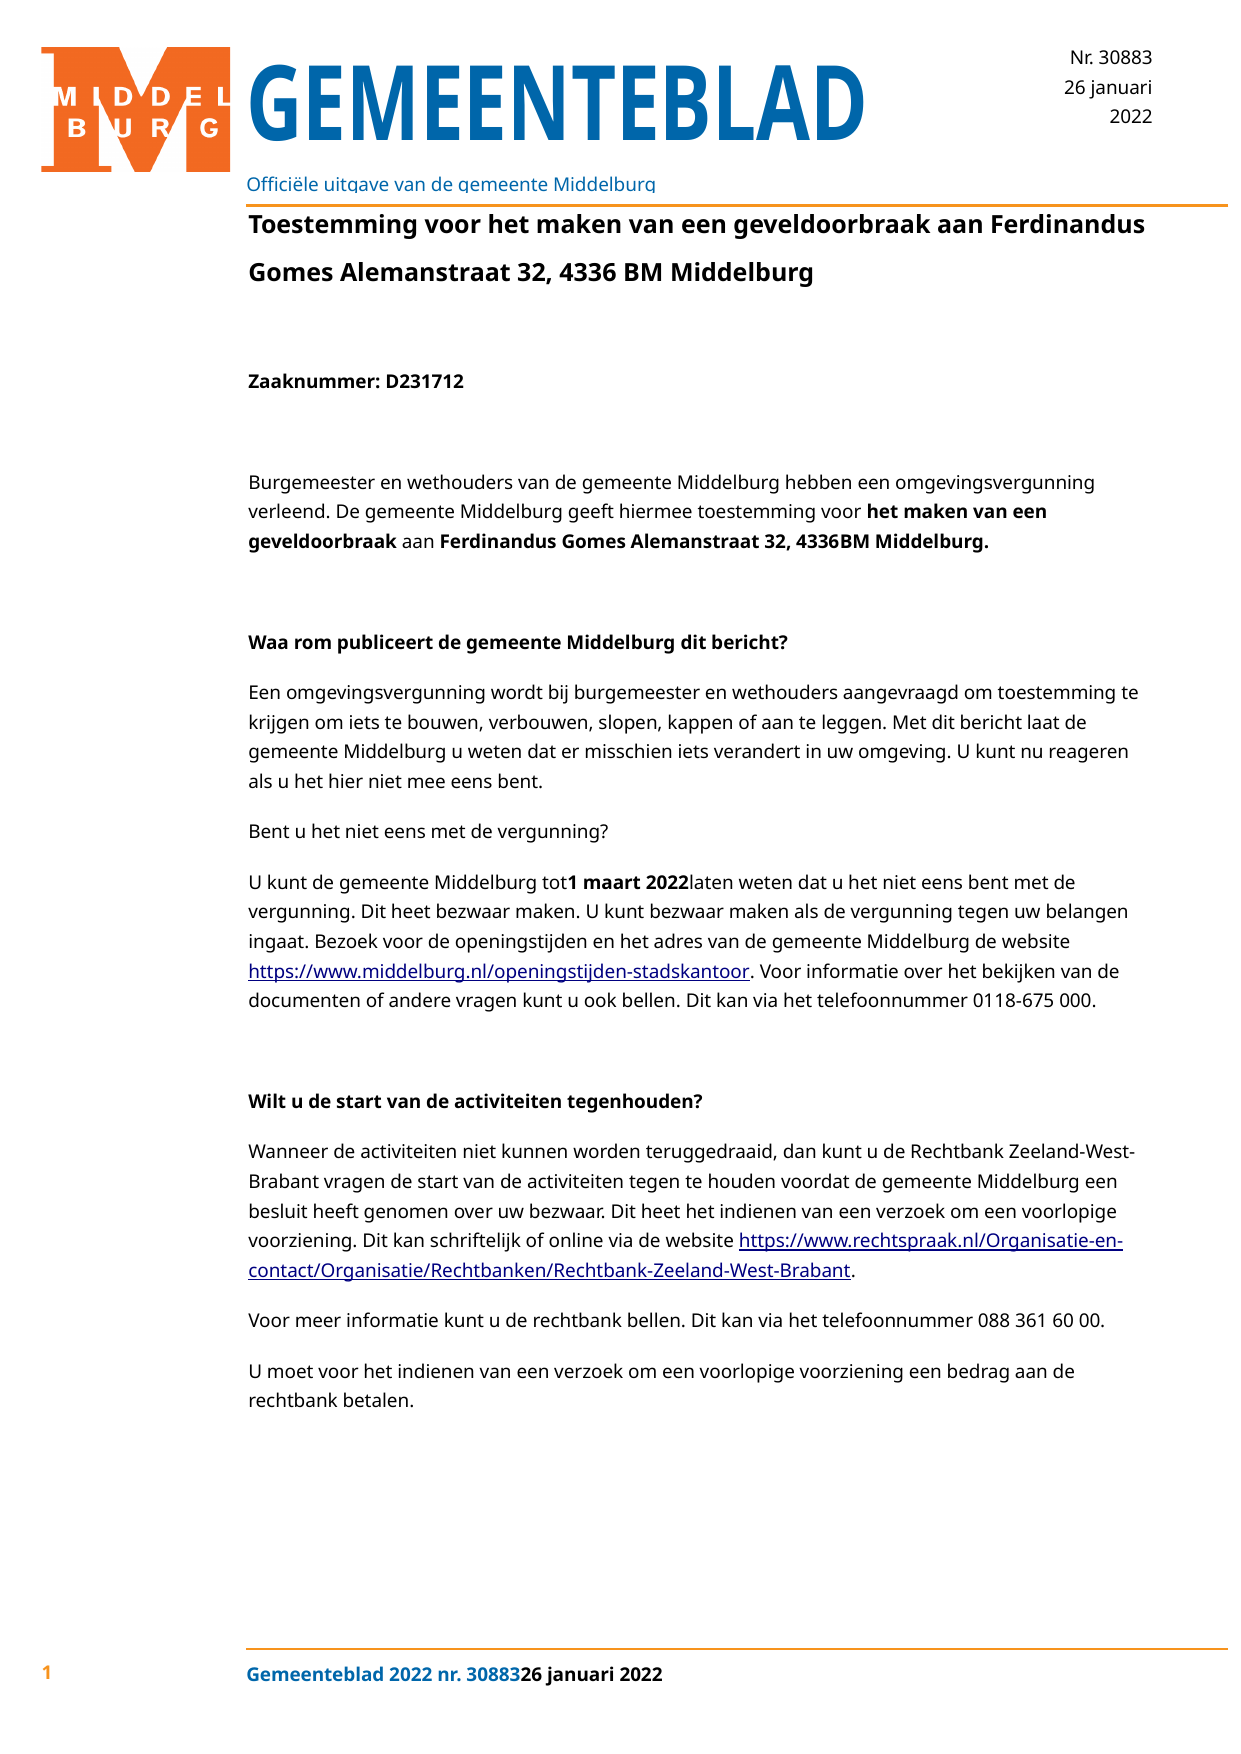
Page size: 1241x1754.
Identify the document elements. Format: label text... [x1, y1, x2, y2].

text Bent u het niet eens met de vergunning? [248, 819, 1152, 844]
text Wanneer de activiteiten niet kunnen worden teruggedraaid, dan kunt u de Rechtbank Zeeland-West-Brabant vragen de start van de activiteiten tegen te houden voordat de gemeente Middelburg een besluit heeft genomen over uw bezwaar. Dit heet het indienen van een verzoek om een voorlopige voorziening. Dit kan schriftelijk of online via de website https://www.rechtspraak.nl/Organisatie-en-contact/Organisatie/Rechtbanken/Rechtbank-Zeeland-West-Brabant. [248, 1139, 1152, 1283]
picture [41, 47, 231, 172]
text U moet voor het indienen van een verzoek om een voorlopige voorziening een bedrag aan de rechtbank betalen. [248, 1358, 1152, 1413]
text Burgemeester en wethouders van de gemeente Middelburg hebben een omgevingsvergunning verleend. De gemeente Middelburg geeft hiermee toestemming voor het maken van een geveldoorbraak aan Ferdinandus Gomes Alemanstraat 32, 4336BM Middelburg. [248, 469, 1152, 554]
text Wilt u de start van de activiteiten tegenhouden? [248, 1088, 1152, 1114]
text U kunt de gemeente Middelburg tot1 maart 2022laten weten dat u het niet eens bent met de vergunning. Dit heet bezwaar maken. U kunt bezwaar maken als de vergunning tegen uw belangen ingaat. Bezoek voor de openingstijden en het adres van de gemeente Middelburg de website https://www.middelburg.nl/openingstijden-stadskantoor. Voor informatie over het bekijken van de documenten of andere vragen kunt u ook bellen. Dit kan via het telefoonnummer 0118-675 000. [248, 869, 1152, 1013]
text Voor meer informatie kunt u de rechtbank bellen. Dit kan via het telefoonnummer 088 361 60 00. [248, 1307, 1152, 1333]
text Toestemming voor het maken van een geveldoorbraak aan Ferdinandus Gomes Alemanstraat 32, 4336 BM Middelburg [248, 207, 1152, 288]
text Zaaknummer: D231712 [248, 368, 1152, 394]
text Waa rom publiceert de gemeente Middelburg dit bericht? [248, 629, 1152, 655]
text Een omgevingsvergunning wordt bij burgemeester en wethouders aangevraagd om toestemming te krijgen om iets te bouwen, verbouwen, slopen, kappen of aan te leggen. Met dit bericht laat de gemeente Middelburg u weten dat er misschien iets verandert in uw omgeving. U kunt nu reageren als u het hier niet mee eens bent. [248, 679, 1152, 794]
